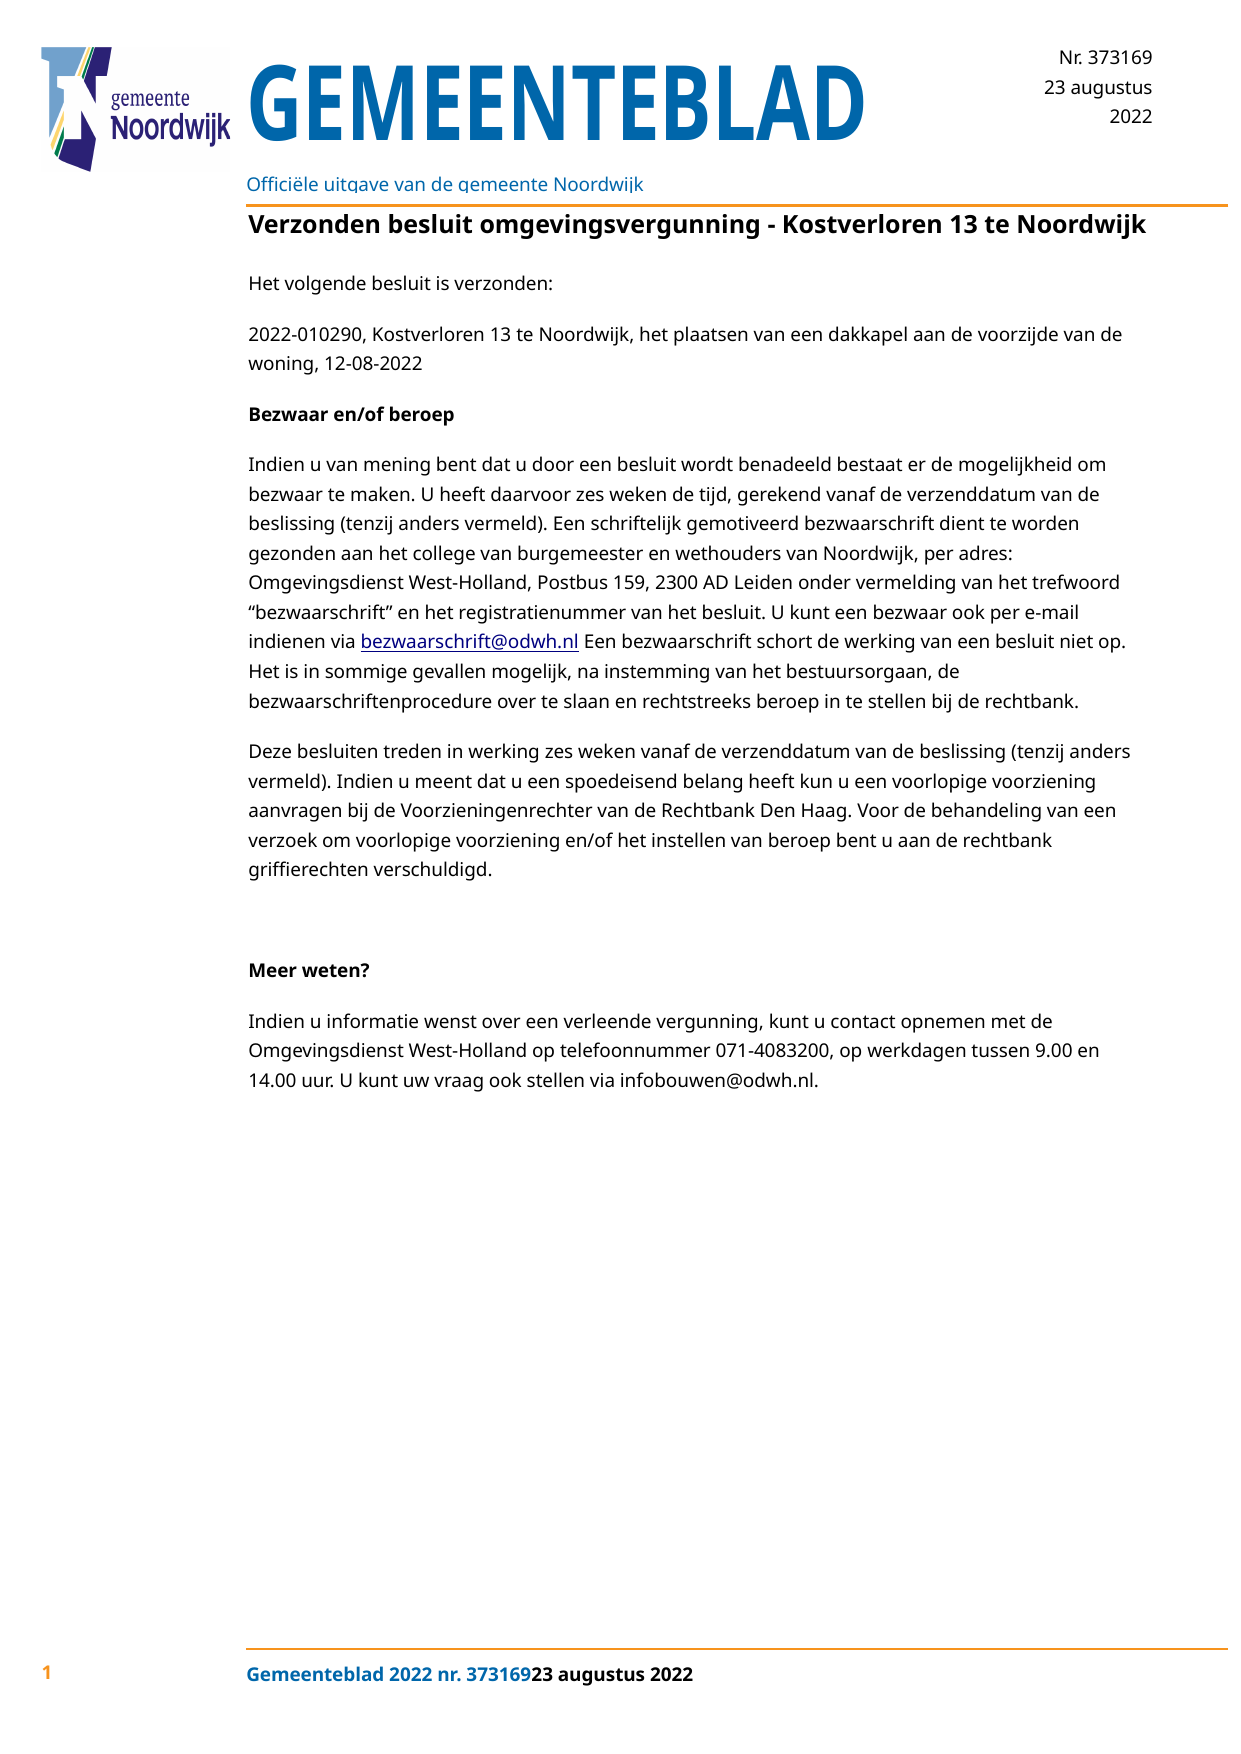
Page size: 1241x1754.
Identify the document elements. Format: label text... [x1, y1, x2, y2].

text Bezwaar en/of beroep [248, 401, 1152, 426]
text Verzonden besluit omgevingsvergunning - Kostverloren 13 te Noordwijk [248, 207, 1152, 241]
text Het volgende besluit is verzonden: [248, 270, 1152, 296]
text Meer weten? [248, 957, 1152, 983]
text Deze besluiten treden in werking zes weken vanaf de verzenddatum van de beslissing (tenzij anders vermeld). Indien u meent dat u een spoedeisend belang heeft kun u een voorlopige voorziening aanvragen bij de Voorzieningenrechter van de Rechtbank Den Haag. Voor de behandeling van een verzoek om voorlopige voorziening en/of het instellen van beroep bent u aan de rechtbank griffierechten verschuldigd. [248, 738, 1152, 882]
text Indien u informatie wenst over een verleende vergunning, kunt u contact opnemen met de Omgevingsdienst West-Holland op telefoonnummer 071-4083200, op werkdagen tussen 9.00 en 14.00 uur. U kunt uw vraag ook stellen via infobouwen@odwh.nl. [248, 1008, 1152, 1093]
text 2022-010290, Kostverloren 13 te Noordwijk, het plaatsen van een dakkapel aan de voorzijde van de woning, 12-08-2022 [248, 321, 1152, 376]
text Indien u van mening bent dat u door een besluit wordt benadeeld bestaat er de mogelijkheid om bezwaar te maken. U heeft daarvoor zes weken de tijd, gerekend vanaf de verzenddatum van de beslissing (tenzij anders vermeld). Een schriftelijk gemotiveerd bezwaarschrift dient te worden gezonden aan het college van burgemeester en wethouders van Noordwijk, per adres: Omgevingsdienst West-Holland, Postbus 159, 2300 AD Leiden onder vermelding van het trefwoord “bezwaarschrift” en het registratienummer van het besluit. U kunt een bezwaar ook per e-mail indienen via bezwaarschrift@odwh.nl Een bezwaarschrift schort de werking van een besluit niet op. Het is in sommige gevallen mogelijk, na instemming van het bestuursorgaan, de bezwaarschriftenprocedure over te slaan en rechtstreeks beroep in te stellen bij de rechtbank. [248, 451, 1152, 713]
picture [41, 47, 231, 172]
